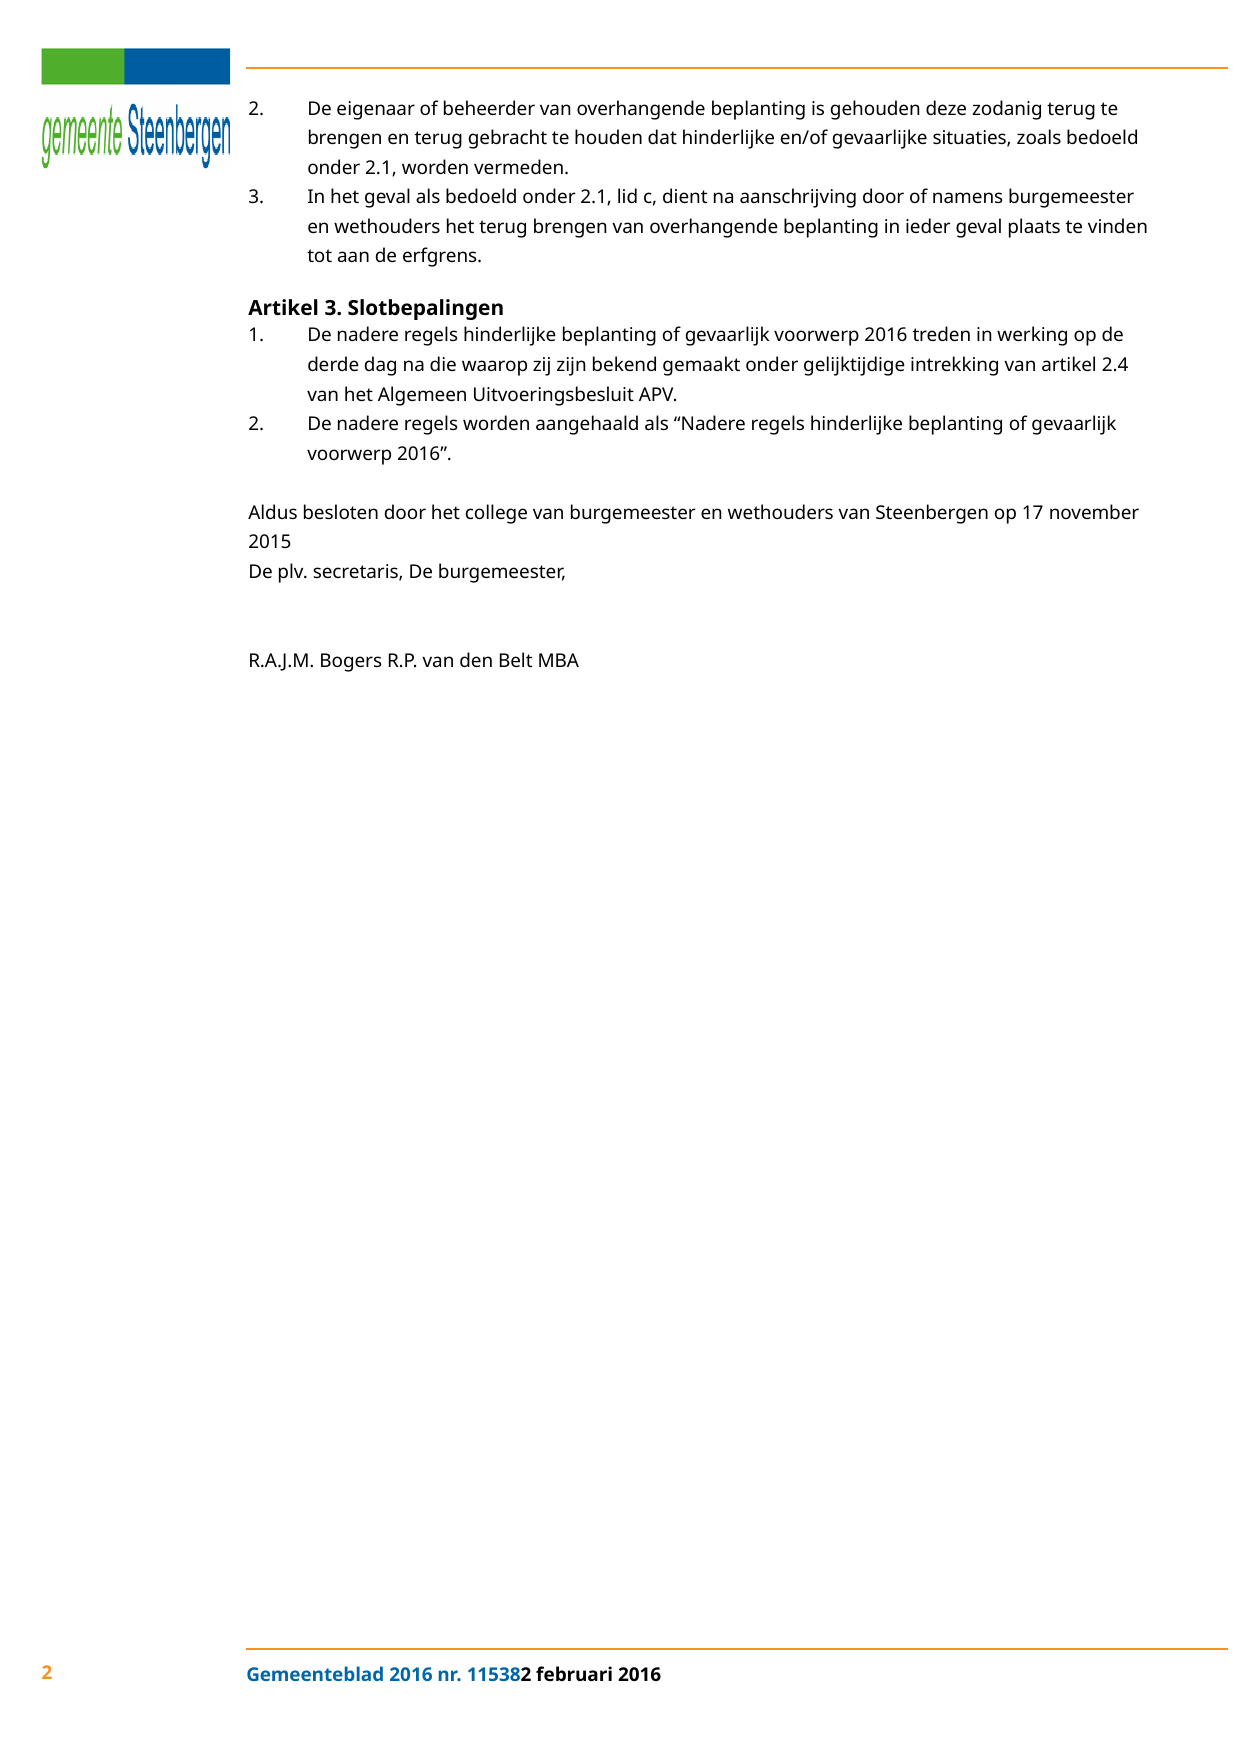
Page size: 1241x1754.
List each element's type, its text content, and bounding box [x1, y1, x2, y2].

text Aldus besloten door het college van burgemeester en wethouders van Steenbergen op 17 november 2015 [248, 499, 1152, 554]
list De nadere regels worden aangehaald als “Nadere regels hinderlijke beplanting of gevaarlijk voorwerp 2016”. [248, 410, 1152, 466]
picture [41, 47, 231, 172]
list De nadere regels hinderlijke beplanting of gevaarlijk voorwerp 2016 treden in werking op de derde dag na die waarop zij zijn bekend gemaakt onder gelijktijdige intrekking van artikel 2.4 van het Algemeen Uitvoeringsbesluit APV. [248, 322, 1152, 406]
list De eigenaar of beheerder van overhangende beplanting is gehouden deze zodanig terug te brengen en terug gebracht te houden dat hinderlijke en/of gevaarlijke situaties, zoals bedoeld onder 2.1, worden vermeden. [248, 95, 1152, 180]
list In het geval als bedoeld onder 2.1, lid c, dient na aanschrijving door of namens burgemeester en wethouders het terug brengen van overhangende beplanting in ieder geval plaats te vinden tot aan de erfgrens. [248, 183, 1152, 268]
text R.A.J.M. Bogers R.P. van den Belt MBA [248, 647, 1152, 673]
text Artikel 3. Slotbepalingen [248, 293, 1152, 322]
text De plv. secretaris, De burgemeester, [248, 558, 1152, 584]
